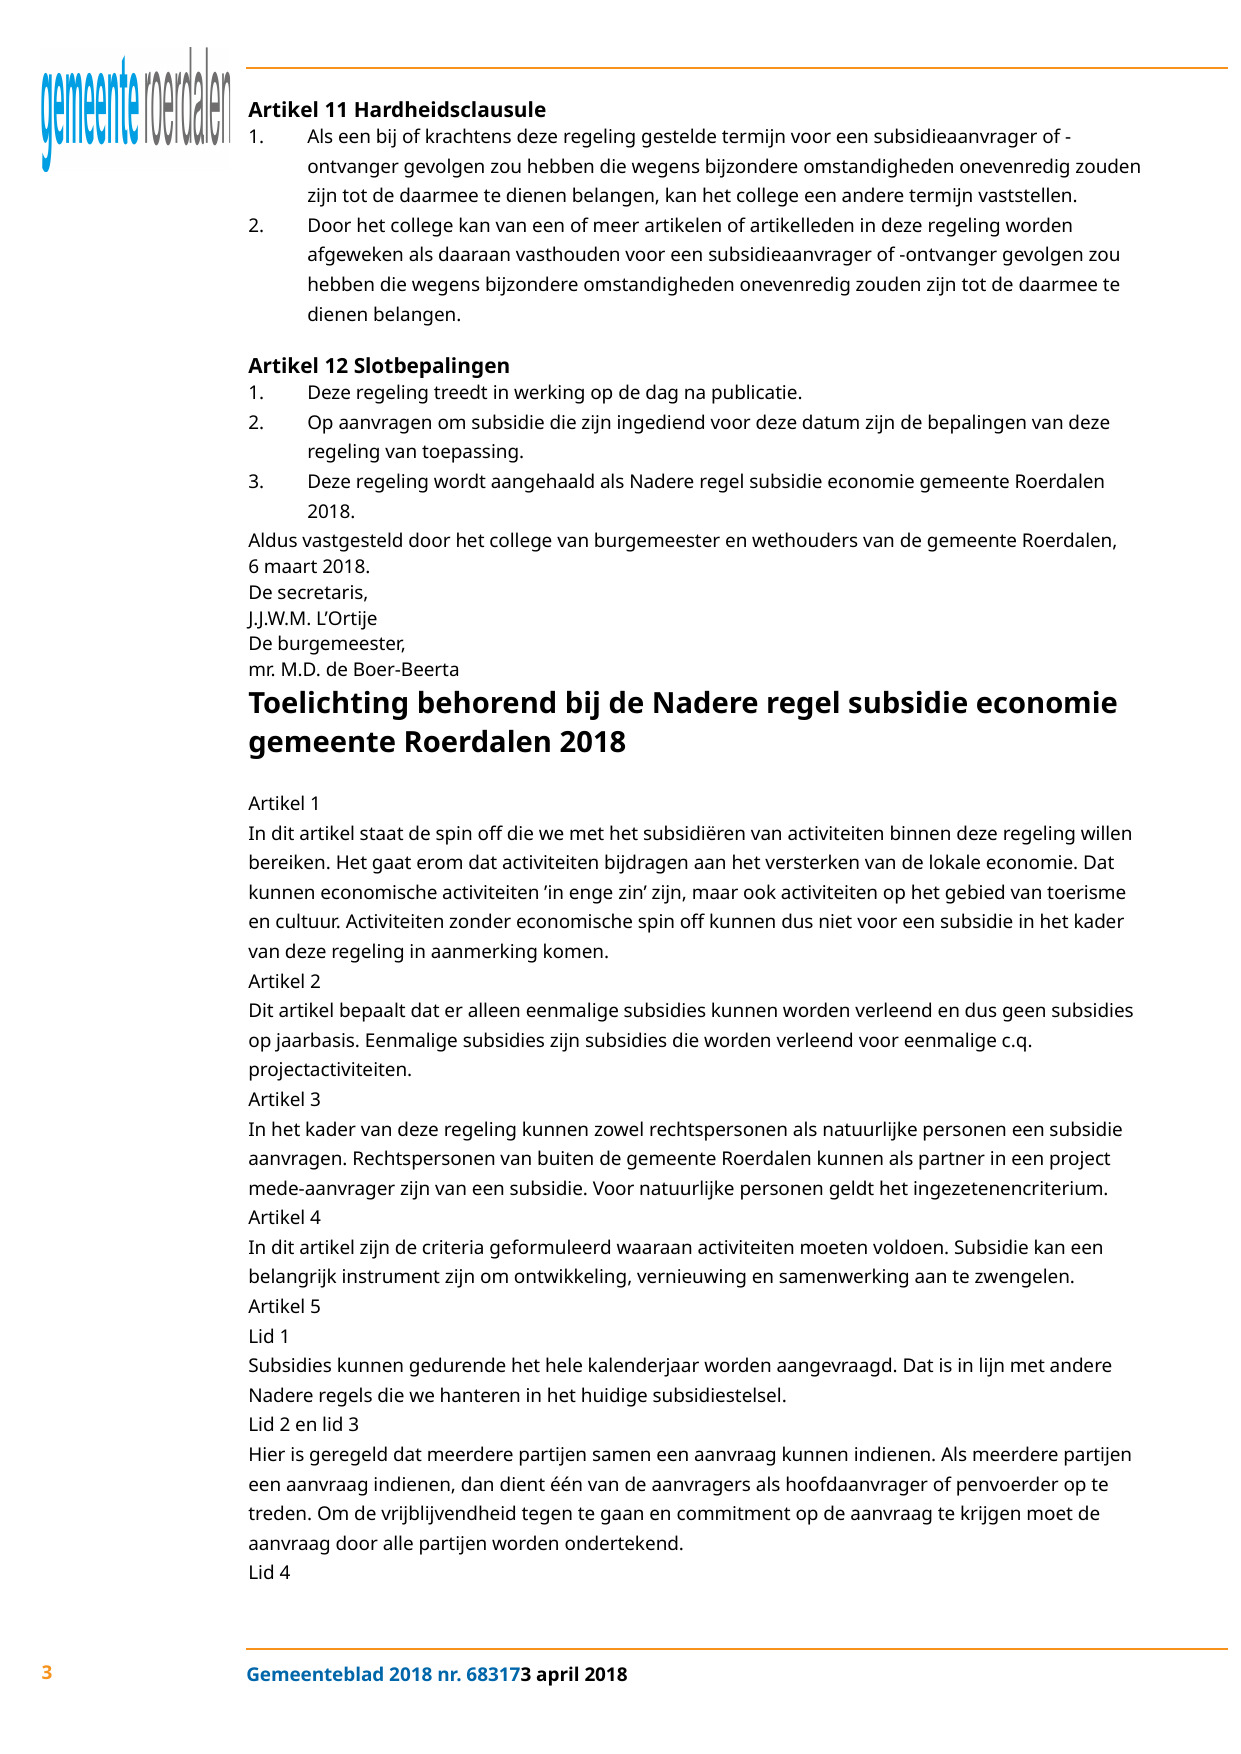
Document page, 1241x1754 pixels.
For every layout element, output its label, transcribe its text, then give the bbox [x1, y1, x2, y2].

list Op aanvragen om subsidie die zijn ingediend voor deze datum zijn de bepalingen van deze regeling van toepassing. [248, 409, 1152, 464]
text In dit artikel zijn de criteria geformuleerd waaraan activiteiten moeten voldoen. Subsidie kan een belangrijk instrument zijn om ontwikkeling, vernieuwing en samenwerking aan te zwengelen. [248, 1234, 1152, 1289]
list Deze regeling treedt in werking op de dag na publicatie. [248, 379, 1152, 405]
text Subsidies kunnen gedurende het hele kalenderjaar worden aangevraagd. Dat is in lijn met andere Nadere regels die we hanteren in het huidige subsidiestelsel. [248, 1352, 1152, 1408]
text Artikel 5 [248, 1293, 1152, 1319]
text In dit artikel staat de spin off die we met het subsidiëren van activiteiten binnen deze regeling willen bereiken. Het gaat erom dat activiteiten bijdragen aan het versterken van de lokale economie. Dat kunnen economische activiteiten ’in enge zin’ zijn, maar ook activiteiten op het gebied van toerisme en cultuur. Activiteiten zonder economische spin off kunnen dus niet voor een subsidie in het kader van deze regeling in aanmerking komen. [248, 820, 1152, 964]
text mr. M.D. de Boer-Beerta [248, 656, 1152, 682]
picture [41, 47, 231, 172]
text Lid 1 [248, 1323, 1152, 1349]
text Artikel 12 Slotbepalingen [248, 351, 1152, 379]
text Aldus vastgesteld door het college van burgemeester en wethouders van de gemeente Roerdalen, [248, 527, 1152, 553]
picture [41, 134, 48, 172]
text J.J.W.M. L’Ortije [248, 605, 1152, 630]
text Artikel 2 [248, 968, 1152, 994]
text Artikel 1 [248, 790, 1152, 816]
text Toelichting behorend bij de Nadere regel subsidie economie gemeente Roerdalen 2018 [248, 682, 1152, 761]
text Artikel 4 [248, 1204, 1152, 1230]
text De secretaris, [248, 579, 1152, 605]
list Als een bij of krachtens deze regeling gestelde termijn voor een subsidieaanvrager of -ontvanger gevolgen zou hebben die wegens bijzondere omstandigheden onevenredig zouden zijn tot de daarmee te dienen belangen, kan het college een andere termijn vaststellen. [248, 123, 1152, 208]
text Dit artikel bepaalt dat er alleen eenmalige subsidies kunnen worden verleend en dus geen subsidies op jaarbasis. Eenmalige subsidies zijn subsidies die worden verleend voor eenmalige c.q. projectactiviteiten. [248, 997, 1152, 1082]
list Deze regeling wordt aangehaald als Nadere regel subsidie economie gemeente Roerdalen 2018. [248, 468, 1152, 524]
text Lid 2 en lid 3 [248, 1412, 1152, 1437]
text In het kader van deze regeling kunnen zowel rechtspersonen als natuurlijke personen een subsidie aanvragen. Rechtspersonen van buiten de gemeente Roerdalen kunnen als partner in een project mede-aanvrager zijn van een subsidie. Voor natuurlijke personen geldt het ingezetenencriterium. [248, 1116, 1152, 1201]
text Artikel 11 Hardheidsclausule [248, 95, 1152, 123]
text 6 maart 2018. [248, 553, 1152, 579]
text Lid 4 [248, 1559, 1152, 1585]
list Door het college kan van een of meer artikelen of artikelleden in deze regeling worden afgeweken als daaraan vasthouden voor een subsidieaanvrager of -ontvanger gevolgen zou hebben die wegens bijzondere omstandigheden onevenredig zouden zijn tot de daarmee te dienen belangen. [248, 212, 1152, 326]
text Artikel 3 [248, 1086, 1152, 1112]
text De burgemeester, [248, 630, 1152, 656]
text Hier is geregeld dat meerdere partijen samen een aanvraag kunnen indienen. Als meerdere partijen een aanvraag indienen, dan dient één van de aanvragers als hoofdaanvrager of penvoerder op te treden. Om de vrijblijvendheid tegen te gaan en commitment op de aanvraag te krijgen moet de aanvraag door alle partijen worden ondertekend. [248, 1441, 1152, 1556]
